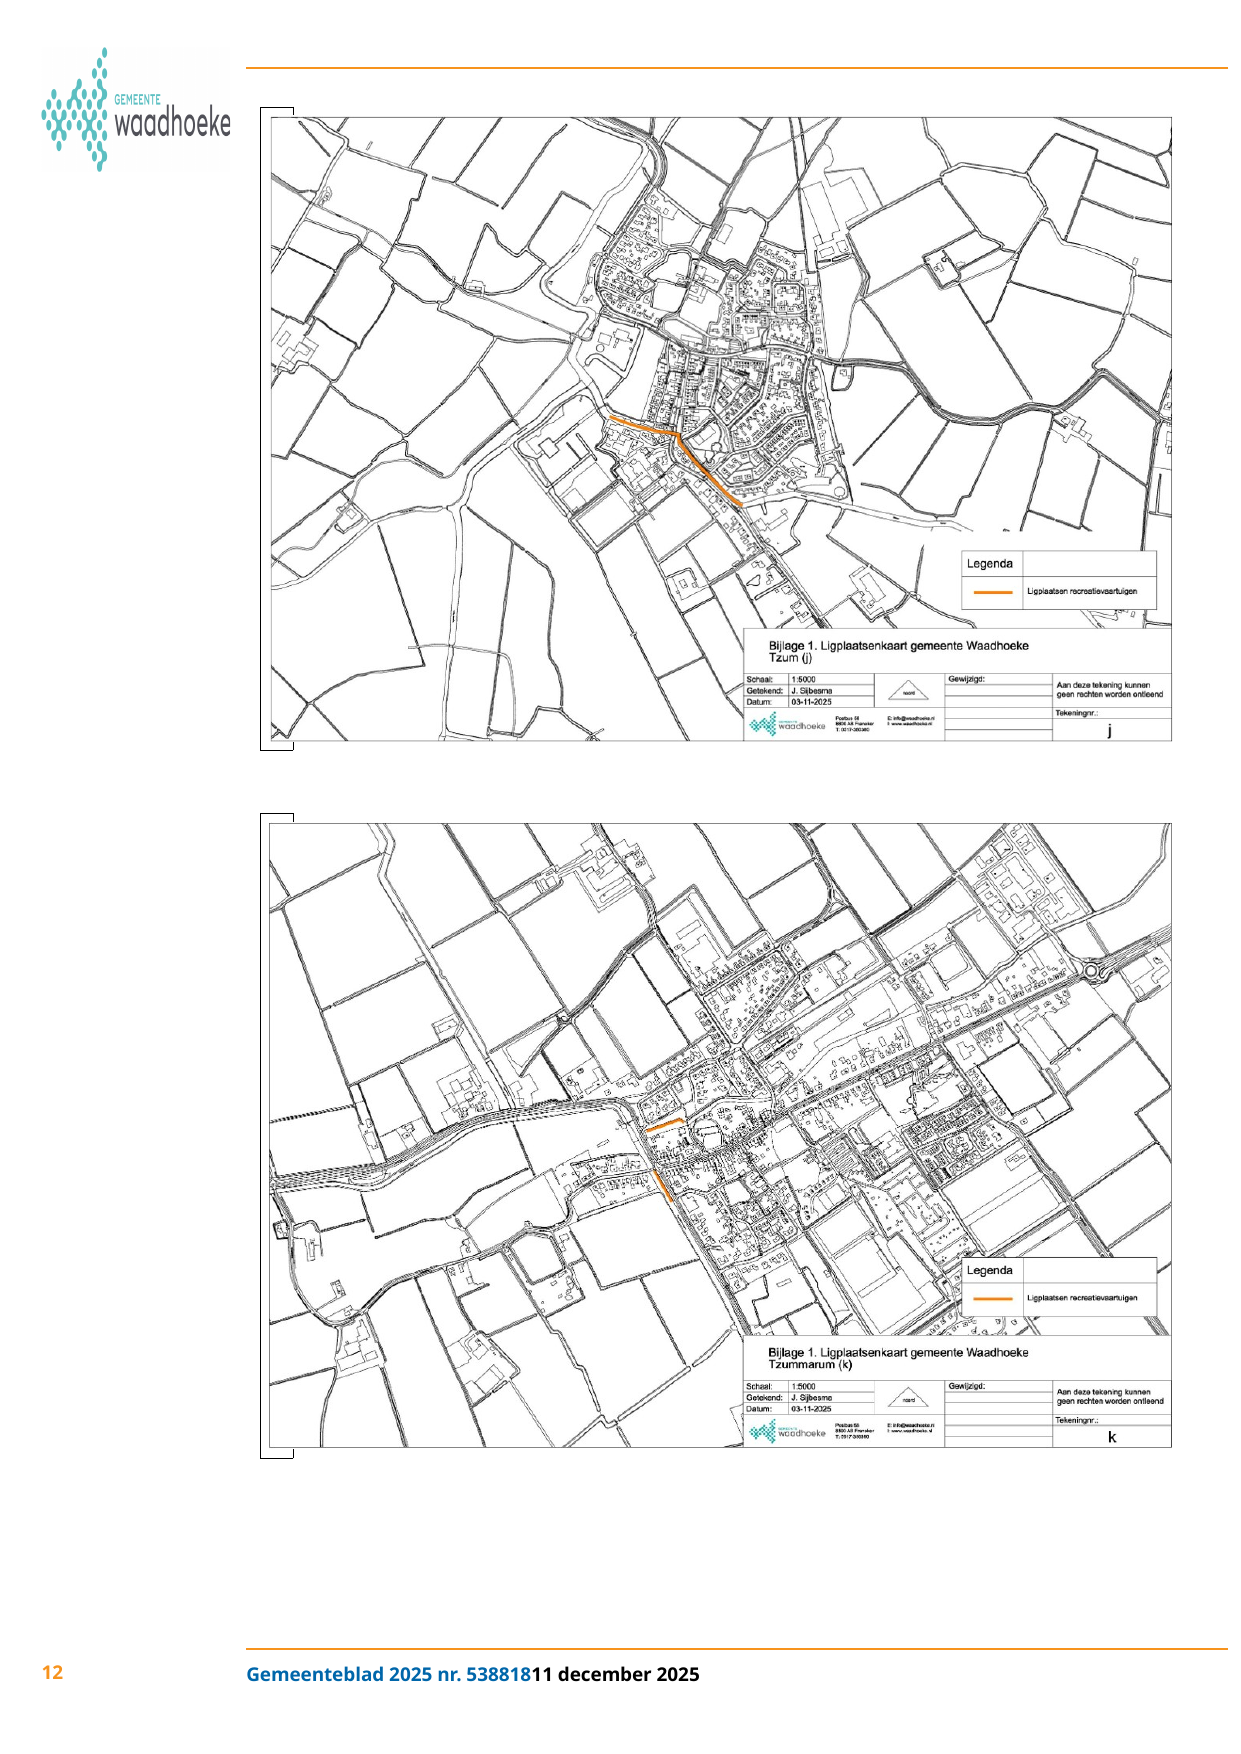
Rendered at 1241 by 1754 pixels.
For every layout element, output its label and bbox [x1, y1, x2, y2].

picture [268, 822, 1173, 1449]
picture [268, 115, 1173, 742]
picture [41, 47, 231, 172]
